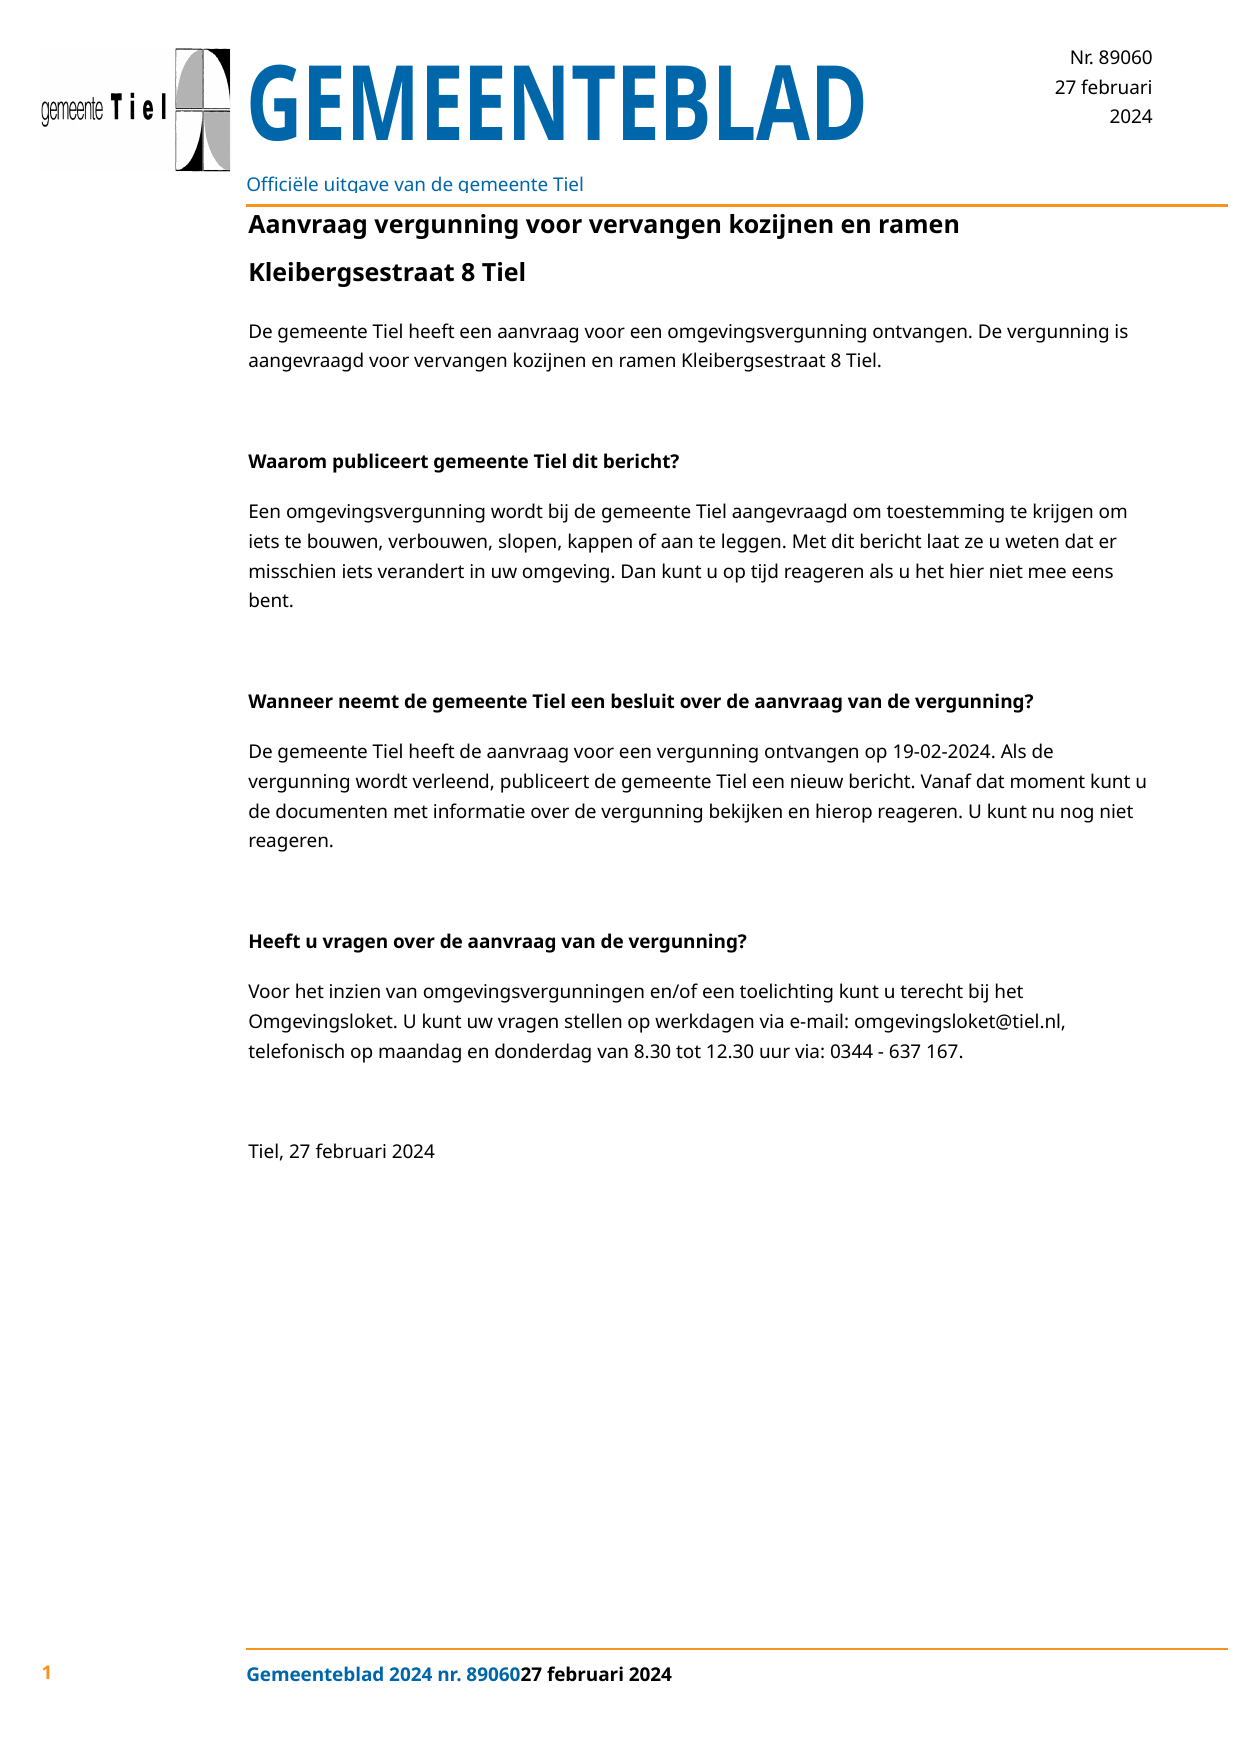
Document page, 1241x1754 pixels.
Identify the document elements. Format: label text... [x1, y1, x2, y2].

text De gemeente Tiel heeft de aanvraag voor een vergunning ontvangen op 19-02-2024. Als de vergunning wordt verleend, publiceert de gemeente Tiel een nieuw bericht. Vanaf dat moment kunt u de documenten met informatie over de vergunning bekijken en hierop reageren. U kunt nu nog niet reageren. [248, 739, 1152, 853]
text De gemeente Tiel heeft een aanvraag voor een omgevingsvergunning ontvangen. De vergunning is aangevraagd voor vervangen kozijnen en ramen Kleibergsestraat 8 Tiel. [248, 318, 1152, 373]
text Tiel, 27 februari 2024 [248, 1139, 1152, 1164]
text Heeft u vragen over de aanvraag van de vergunning? [248, 928, 1152, 954]
text Wanneer neemt de gemeente Tiel een besluit over de aanvraag van de vergunning? [248, 688, 1152, 714]
text Een omgevingsvergunning wordt bij de gemeente Tiel aangevraagd om toestemming te krijgen om iets te bouwen, verbouwen, slopen, kappen of aan te leggen. Met dit bericht laat ze u weten dat er misschien iets verandert in uw omgeving. Dan kunt u op tijd reageren als u het hier niet mee eens bent. [248, 499, 1152, 613]
text Voor het inzien van omgevingsvergunningen en/of een toelichting kunt u terecht bij het Omgevingsloket. U kunt uw vragen stellen op werkdagen via e-mail: omgevingsloket@tiel.nl, telefonisch op maandag en donderdag van 8.30 tot 12.30 uur via: 0344 - 637 167. [248, 979, 1152, 1064]
picture [41, 47, 231, 172]
text Aanvraag vergunning voor vervangen kozijnen en ramen Kleibergsestraat 8 Tiel [248, 207, 1152, 288]
text Waarom publiceert gemeente Tiel dit bericht? [248, 448, 1152, 474]
